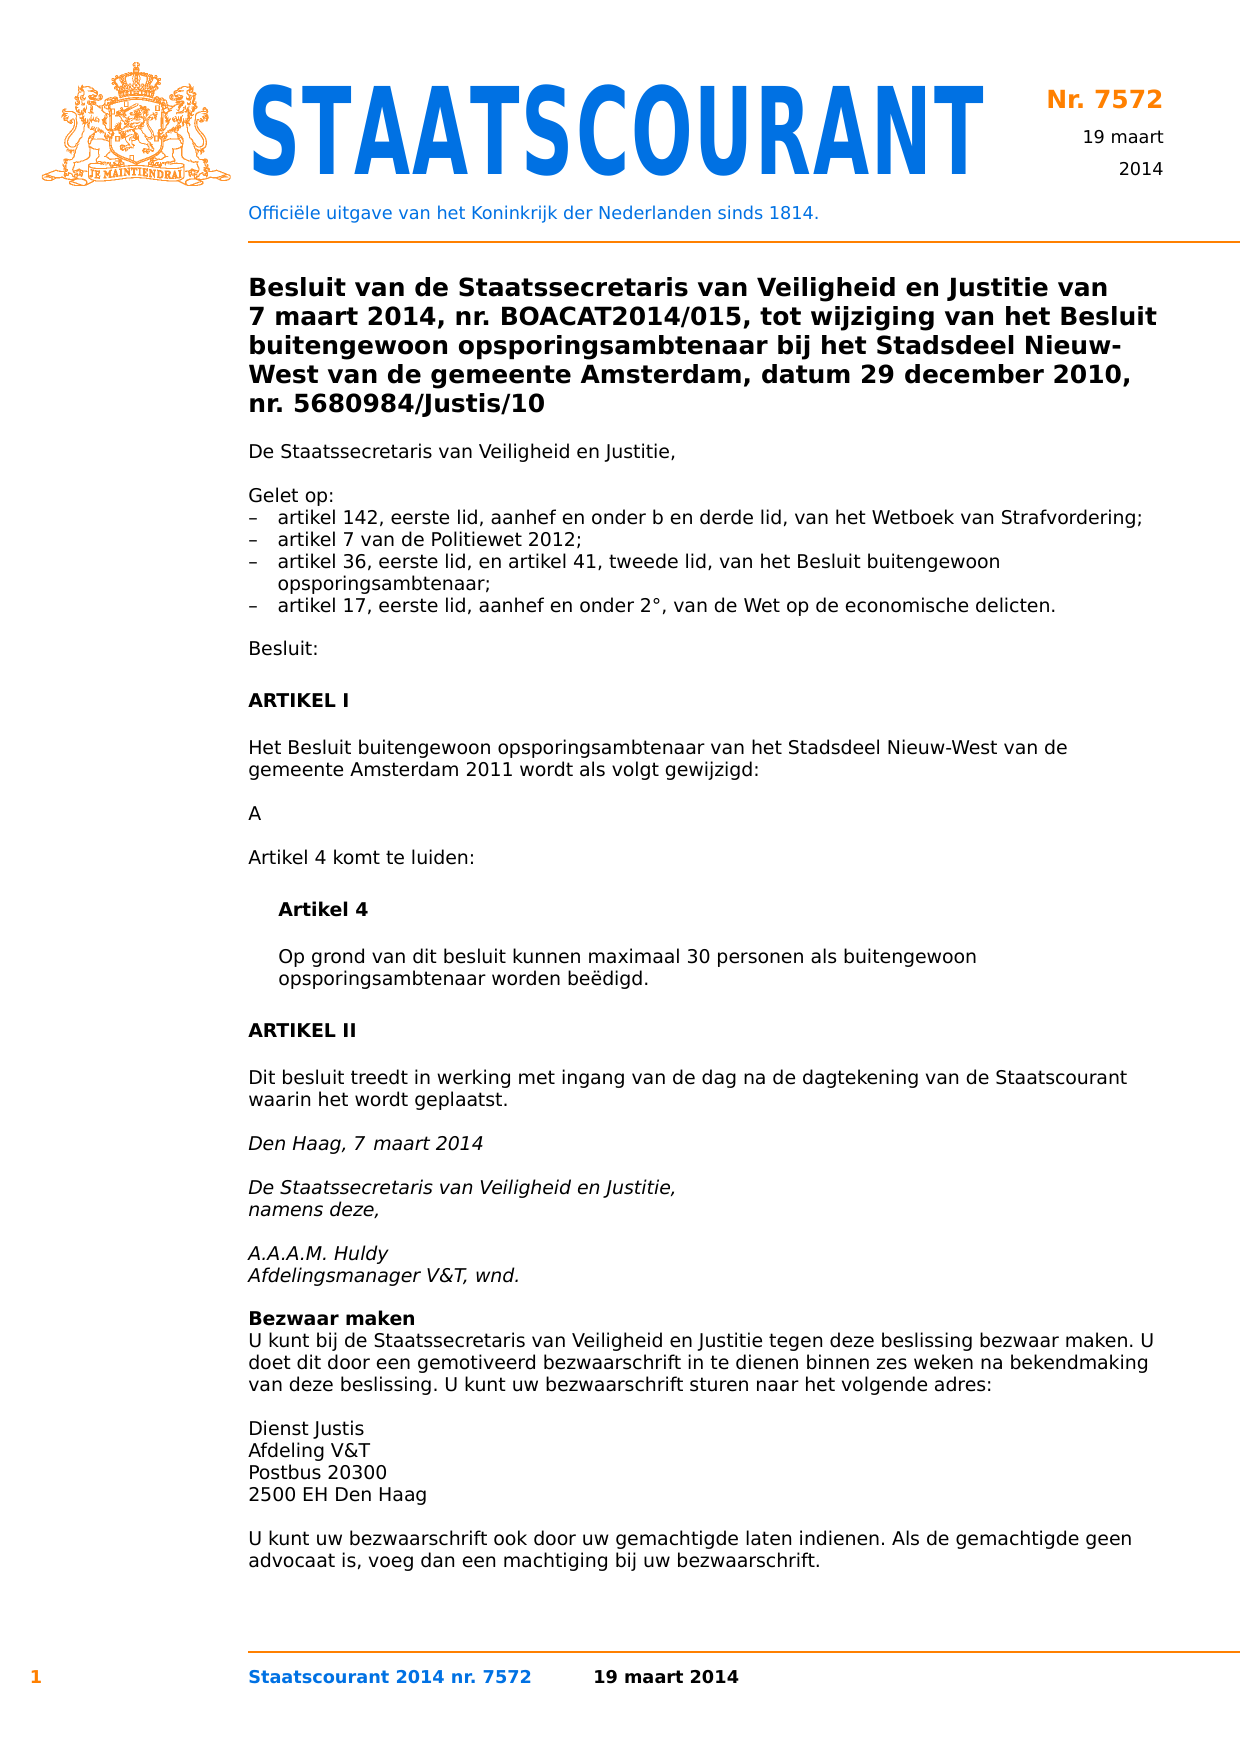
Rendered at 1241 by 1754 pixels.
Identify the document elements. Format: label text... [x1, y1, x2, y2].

text Bezwaar maken [248, 1308, 1163, 1330]
table_header [25, 62, 248, 241]
text A [248, 803, 1163, 825]
text Den Haag, 7 maart 2014 [248, 1133, 1163, 1155]
subtitle Artikel 4 [278, 899, 1163, 921]
text U kunt uw bezwaarschrift ook door uw gemachtigde laten indienen. Als de gemachtigde geen advocaat is, voeg dan een machtiging bij uw bezwaarschrift. [248, 1528, 1163, 1572]
subtitle Besluit van de Staatssecretaris van Veiligheid en Justitie van 7 maart 2014, nr. BOACAT2014/015, tot wijziging van het Besluit buitengewoon opsporingsambtenaar bij het Stadsdeel Nieuw-West van de gemeente Amsterdam, datum 29 december 2010, nr. 5680984/Justis/10 [248, 273, 1163, 419]
subtitle ARTIKEL II [248, 1020, 1163, 1042]
text Dienst Justis [248, 1418, 1163, 1440]
text – artikel 142, eerste lid, aanhef en onder b en derde lid, van het Wetboek van Strafvordering; [248, 507, 1163, 528]
text Artikel 4 komt te luiden: [248, 847, 1163, 869]
picture [41, 62, 231, 186]
text Afdeling V&T [248, 1440, 1163, 1462]
text – artikel 7 van de Politiewet 2012; [248, 528, 1163, 551]
text De Staatssecretaris van Veiligheid en Justitie, [248, 441, 1163, 463]
text Besluit: [248, 638, 1163, 660]
text 2500 EH Den Haag [248, 1484, 1163, 1506]
table_header Nr. 7572 [998, 62, 1240, 121]
subtitle ARTIKEL I [248, 690, 1163, 712]
text – artikel 17, eerste lid, aanhef en onder 2°, van de Wet op de economische delicten. [248, 594, 1163, 616]
text De Staatssecretaris van Veiligheid en Justitie, namens deze, A.A.A.M. Huldy Afdelingsmanager V&T, wnd. [248, 1177, 1163, 1286]
table_cell Officiële uitgave van het Koninkrijk der Nederlanden sinds 1814. [248, 203, 1240, 241]
text Postbus 20300 [248, 1462, 1163, 1484]
table_header STAATSCOURANT [248, 62, 998, 203]
text Gelet op: [248, 484, 1163, 507]
text – artikel 36, eerste lid, en artikel 41, tweede lid, van het Besluit buitengewoon opsporingsambtenaar; [248, 551, 1163, 594]
text U kunt bij de Staatssecretaris van Veiligheid en Justitie tegen deze beslissing bezwaar maken. U doet dit door een gemotiveerd bezwaarschrift in te dienen binnen zes weken na bekendmaking van deze beslissing. U kunt uw bezwaarschrift sturen naar het volgende adres: [248, 1330, 1163, 1396]
table_cell 19 maart [998, 121, 1240, 153]
text Het Besluit buitengewoon opsporingsambtenaar van het Stadsdeel Nieuw-West van de gemeente Amsterdam 2011 wordt als volgt gewijzigd: [248, 737, 1163, 781]
text Dit besluit treedt in werking met ingang van de dag na de dagtekening van de Staatscourant waarin het wordt geplaatst. [248, 1067, 1163, 1111]
text Op grond van dit besluit kunnen maximaal 30 personen als buitengewoon opsporingsambtenaar worden beëdigd. [278, 946, 1163, 990]
table_cell 2014 [998, 153, 1240, 203]
